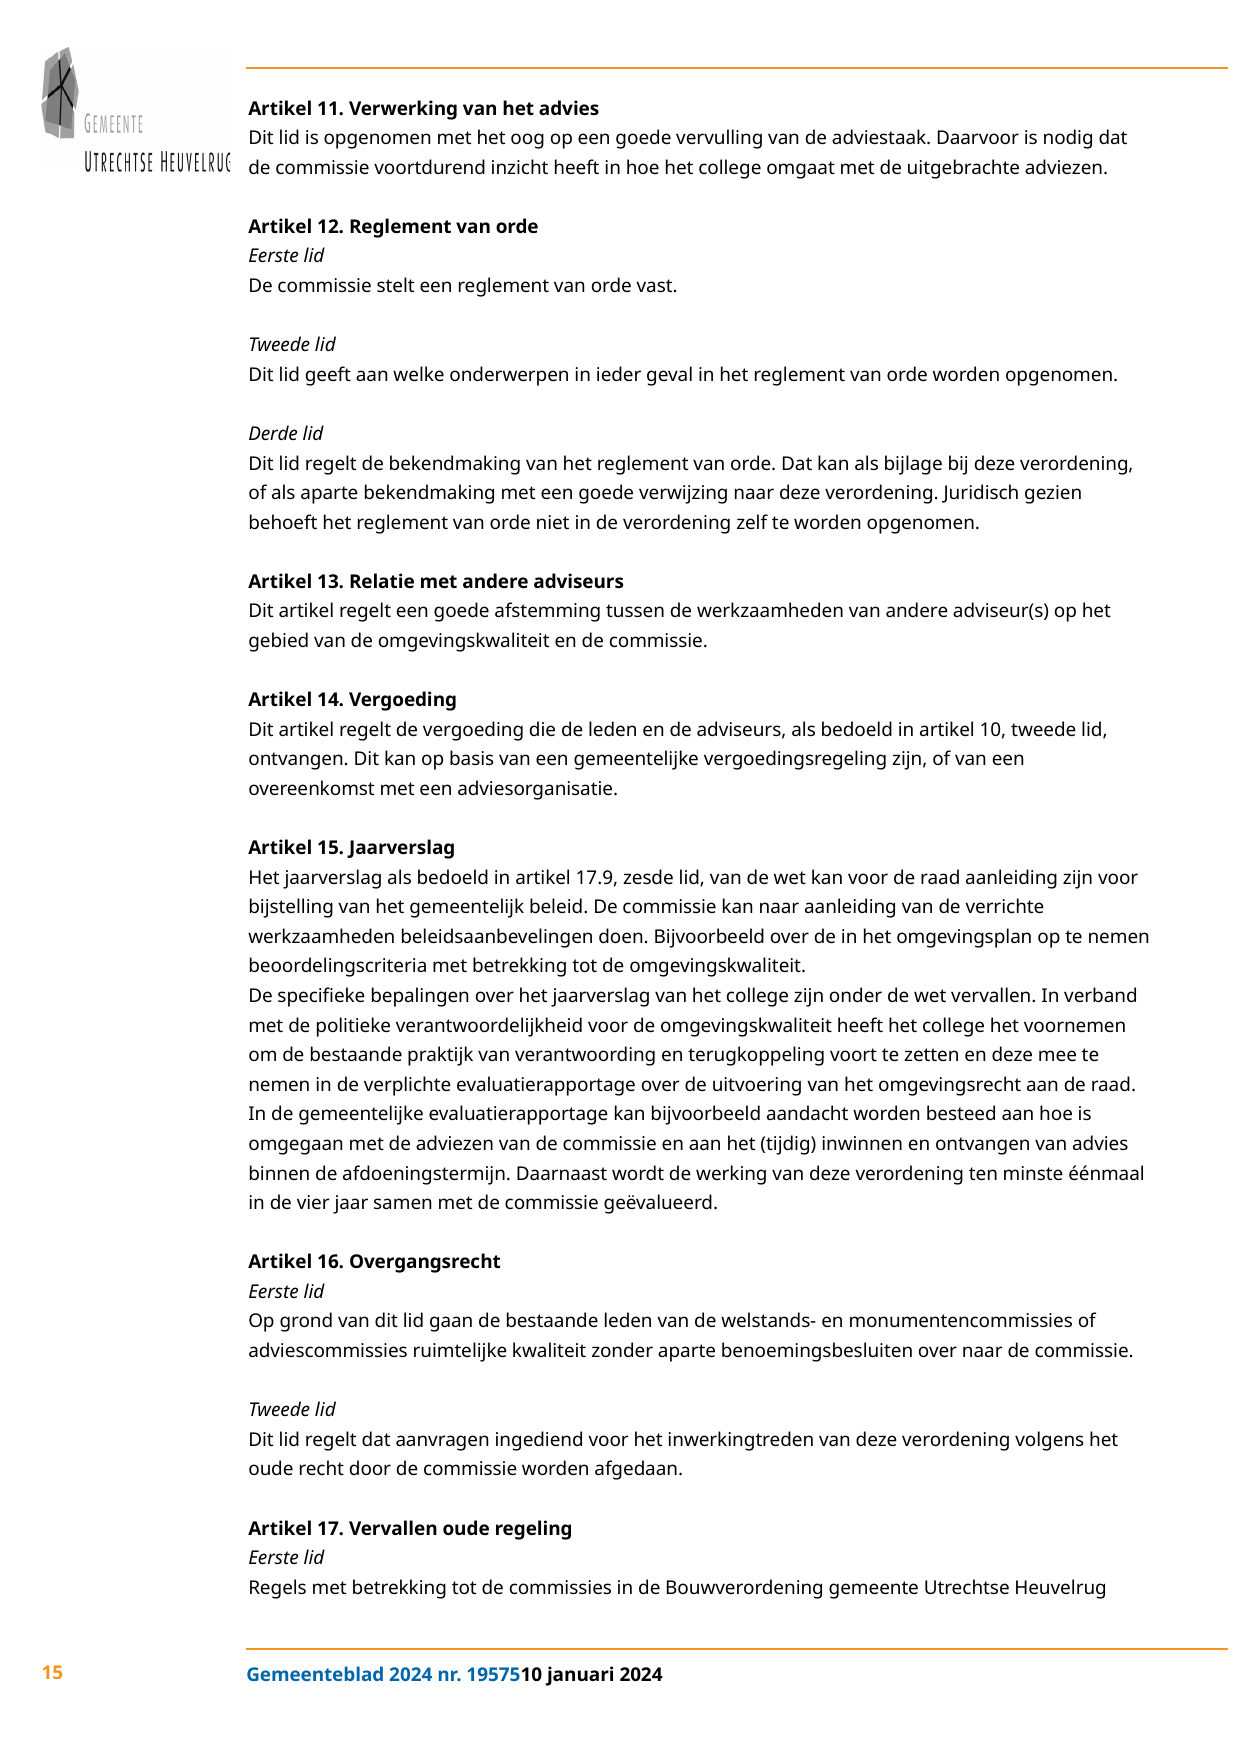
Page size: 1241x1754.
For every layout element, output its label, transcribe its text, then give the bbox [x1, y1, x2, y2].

text Derde lid [248, 420, 1152, 446]
text Het jaarverslag als bedoeld in artikel 17.9, zesde lid, van de wet kan voor de raad aanleiding zijn voor bijstelling van het gemeentelijk beleid. De commissie kan naar aanleiding van de verrichte werkzaamheden beleidsaanbevelingen doen. Bijvoorbeeld over de in het omgevingsplan op te nemen beoordelingscriteria met betrekking tot de omgevingskwaliteit. [248, 864, 1152, 978]
text Artikel 13. Relatie met andere adviseurs [248, 568, 1152, 594]
text Dit lid geeft aan welke onderwerpen in ieder geval in het reglement van orde worden opgenomen. [248, 361, 1152, 387]
text Artikel 11. Verwerking van het advies [248, 95, 1152, 121]
text Dit artikel regelt de vergoeding die de leden en de adviseurs, als bedoeld in artikel 10, tweede lid, ontvangen. Dit kan op basis van een gemeentelijke vergoedingsregeling zijn, of van een overeenkomst met een adviesorganisatie. [248, 716, 1152, 801]
text Dit lid regelt de bekendmaking van het reglement van orde. Dat kan als bijlage bij deze verordening, of als aparte bekendmaking met een goede verwijzing naar deze verordening. Juridisch gezien behoeft het reglement van orde niet in de verordening zelf te worden opgenomen. [248, 450, 1152, 535]
text De commissie stelt een reglement van orde vast. [248, 272, 1152, 298]
text Op grond van dit lid gaan de bestaande leden van de welstands- en monumentencommissies of adviescommissies ruimtelijke kwaliteit zonder aparte benoemingsbesluiten over naar de commissie. [248, 1308, 1152, 1363]
text Artikel 17. Vervallen oude regeling [248, 1515, 1152, 1541]
text Dit artikel regelt een goede afstemming tussen de werkzaamheden van andere adviseur(s) op het gebied van de omgevingskwaliteit en de commissie. [248, 598, 1152, 653]
text Eerste lid [248, 243, 1152, 268]
text Artikel 12. Reglement van orde [248, 213, 1152, 239]
text Eerste lid [248, 1278, 1152, 1304]
picture [41, 47, 231, 172]
text Dit lid regelt dat aanvragen ingediend voor het inwerkingtreden van deze verordening volgens het oude recht door de commissie worden afgedaan. [248, 1426, 1152, 1481]
text Eerste lid [248, 1544, 1152, 1570]
text Artikel 16. Overgangsrecht [248, 1248, 1152, 1274]
text Tweede lid [248, 331, 1152, 357]
text Artikel 15. Jaarverslag [248, 834, 1152, 860]
text Dit lid is opgenomen met het oog op een goede vervulling van de adviestaak. Daarvoor is nodig dat de commissie voortdurend inzicht heeft in hoe het college omgaat met de uitgebrachte adviezen. [248, 124, 1152, 180]
text Artikel 14. Vergoeding [248, 686, 1152, 712]
text Tweede lid [248, 1396, 1152, 1422]
text Regels met betrekking tot de commissies in de Bouwverordening gemeente Utrechtse Heuvelrug [248, 1574, 1152, 1600]
text De specifieke bepalingen over het jaarverslag van het college zijn onder de wet vervallen. In verband met de politieke verantwoordelijkheid voor de omgevingskwaliteit heeft het college het voornemen om de bestaande praktijk van verantwoording en terugkoppeling voort te zetten en deze mee te nemen in de verplichte evaluatierapportage over de uitvoering van het omgevingsrecht aan de raad. In de gemeentelijke evaluatierapportage kan bijvoorbeeld aandacht worden besteed aan hoe is omgegaan met de adviezen van de commissie en aan het (tijdig) inwinnen en ontvangen van advies binnen de afdoeningstermijn. Daarnaast wordt de werking van deze verordening ten minste éénmaal in de vier jaar samen met de commissie geëvalueerd. [248, 982, 1152, 1215]
